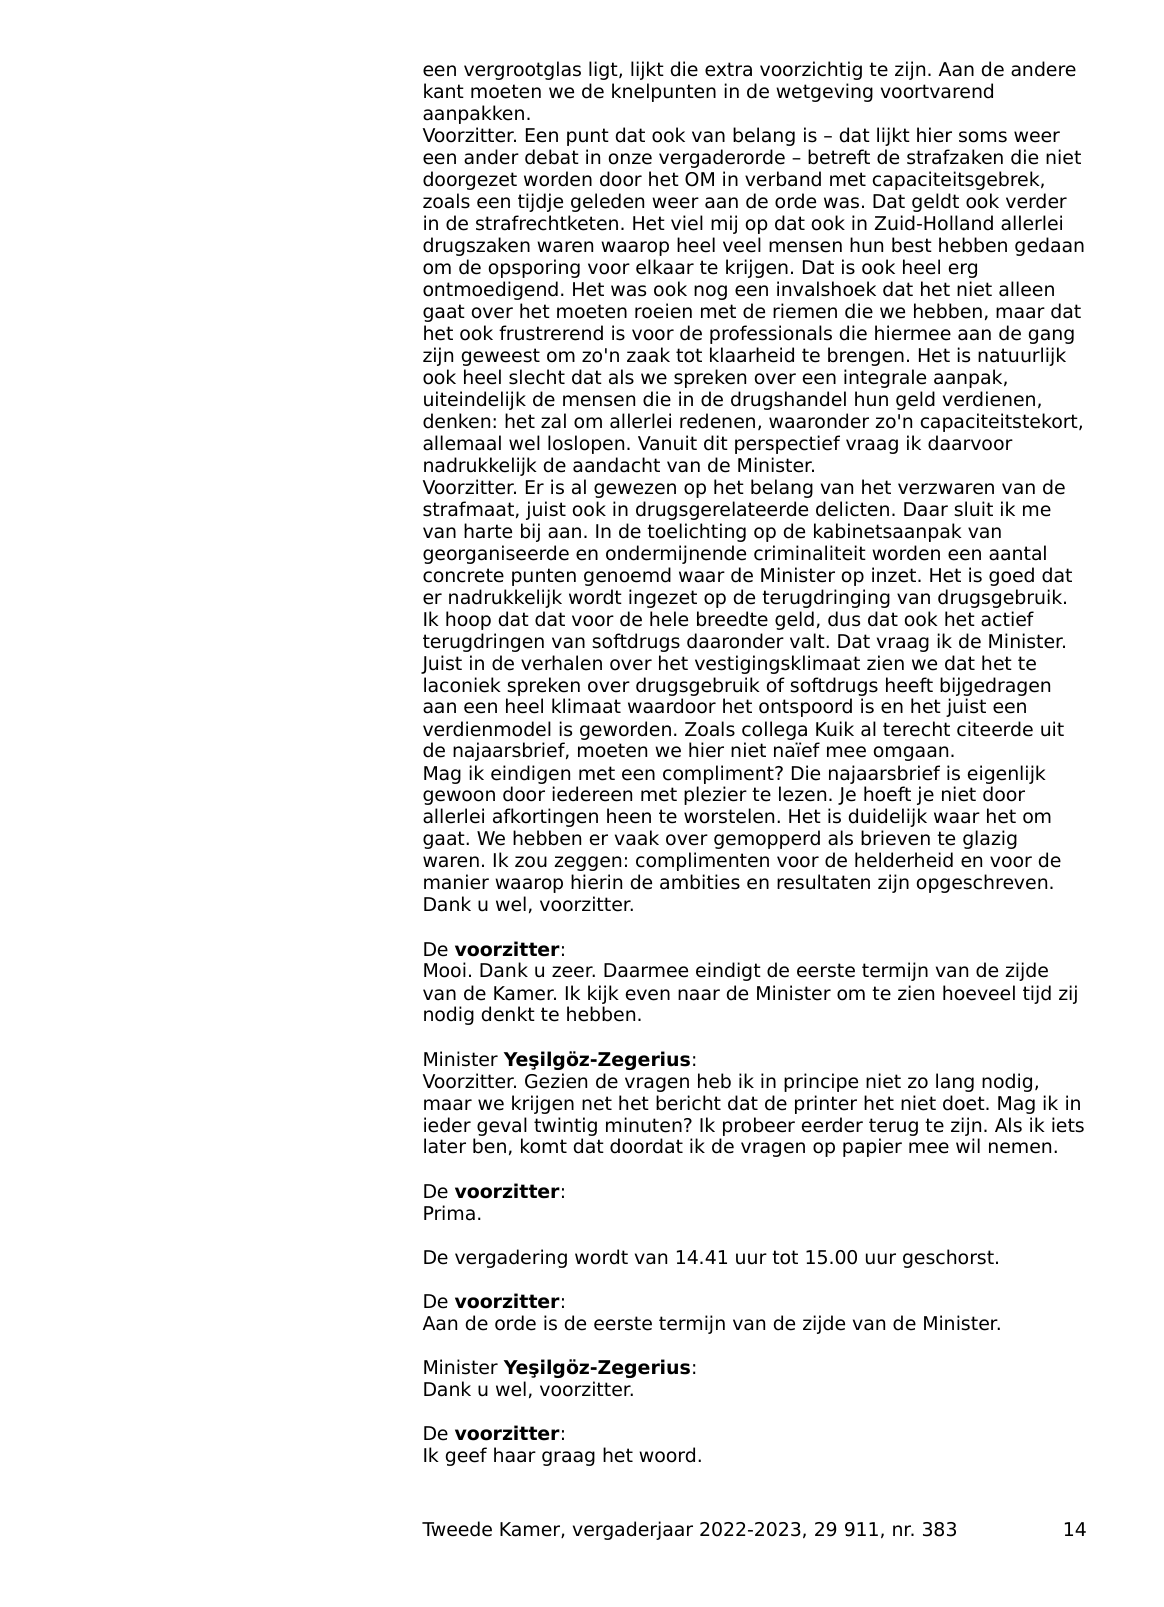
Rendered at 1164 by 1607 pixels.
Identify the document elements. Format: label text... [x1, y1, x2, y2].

text De voorzitter: [422, 1291, 1087, 1313]
text een vergrootglas ligt, lijkt die extra voorzichtig te zijn. Aan de andere kant moeten we de knelpunten in de wetgeving voortvarend aanpakken. [422, 59, 1087, 125]
text Minister Yeşilgöz-Zegerius: [422, 1048, 1087, 1071]
text Aan de orde is de eerste termijn van de zijde van de Minister. [422, 1313, 1087, 1335]
text De vergadering wordt van 14.41 uur tot 15.00 uur geschorst. [422, 1247, 1087, 1269]
text Minister Yeşilgöz-Zegerius: [422, 1357, 1087, 1379]
text Voorzitter. Een punt dat ook van belang is – dat lijkt hier soms weer een ander debat in onze vergaderorde – betreft de strafzaken die niet doorgezet worden door het OM in verband met capaciteitsgebrek, zoals een tijdje geleden weer aan de orde was. Dat geldt ook verder in de strafrechtketen. Het viel mij op dat ook in Zuid-Holland allerlei drugszaken waren waarop heel veel mensen hun best hebben gedaan om de opsporing voor elkaar te krijgen. Dat is ook heel erg ontmoedigend. Het was ook nog een invalshoek dat het niet alleen gaat over het moeten roeien met de riemen die we hebben, maar dat het ook frustrerend is voor de professionals die hiermee aan de gang zijn geweest om zo'n zaak tot klaarheid te brengen. Het is natuurlijk ook heel slecht dat als we spreken over een integrale aanpak, uiteindelijk de mensen die in de drugshandel hun geld verdienen, denken: het zal om allerlei redenen, waaronder zo'n capaciteitstekort, allemaal wel loslopen. Vanuit dit perspectief vraag ik daarvoor nadrukkelijk de aandacht van de Minister. [422, 125, 1087, 477]
text De voorzitter: [422, 938, 1087, 960]
text Dank u wel, voorzitter. [422, 1379, 1087, 1401]
text Voorzitter. Er is al gewezen op het belang van het verzwaren van de strafmaat, juist ook in drugsgerelateerde delicten. Daar sluit ik me van harte bij aan. In de toelichting op de kabinetsaanpak van georganiseerde en ondermijnende criminaliteit worden een aantal concrete punten genoemd waar de Minister op inzet. Het is goed dat er nadrukkelijk wordt ingezet op de terugdringing van drugsgebruik. Ik hoop dat dat voor de hele breedte geld, dus dat ook het actief terugdringen van softdrugs daaronder valt. Dat vraag ik de Minister. Juist in de verhalen over het vestigingsklimaat zien we dat het te laconiek spreken over drugsgebruik of softdrugs heeft bijgedragen aan een heel klimaat waardoor het ontspoord is en het juist een verdienmodel is geworden. Zoals collega Kuik al terecht citeerde uit de najaarsbrief, moeten we hier niet naïef mee omgaan. [422, 477, 1087, 762]
text Voorzitter. Gezien de vragen heb ik in principe niet zo lang nodig, maar we krijgen net het bericht dat de printer het niet doet. Mag ik in ieder geval twintig minuten? Ik probeer eerder terug te zijn. Als ik iets later ben, komt dat doordat ik de vragen op papier mee wil nemen. [422, 1071, 1087, 1158]
text Mooi. Dank u zeer. Daarmee eindigt de eerste termijn van de zijde van de Kamer. Ik kijk even naar de Minister om te zien hoeveel tijd zij nodig denkt te hebben. [422, 960, 1087, 1026]
text Dank u wel, voorzitter. [422, 894, 1087, 916]
text De voorzitter: [422, 1181, 1087, 1203]
text Ik geef haar graag het woord. [422, 1445, 1087, 1467]
text Prima. [422, 1203, 1087, 1224]
text Mag ik eindigen met een compliment? Die najaarsbrief is eigenlijk gewoon door iedereen met plezier te lezen. Je hoeft je niet door allerlei afkortingen heen te worstelen. Het is duidelijk waar het om gaat. We hebben er vaak over gemopperd als brieven te glazig waren. Ik zou zeggen: complimenten voor de helderheid en voor de manier waarop hierin de ambities en resultaten zijn opgeschreven. [422, 762, 1087, 894]
text De voorzitter: [422, 1423, 1087, 1445]
